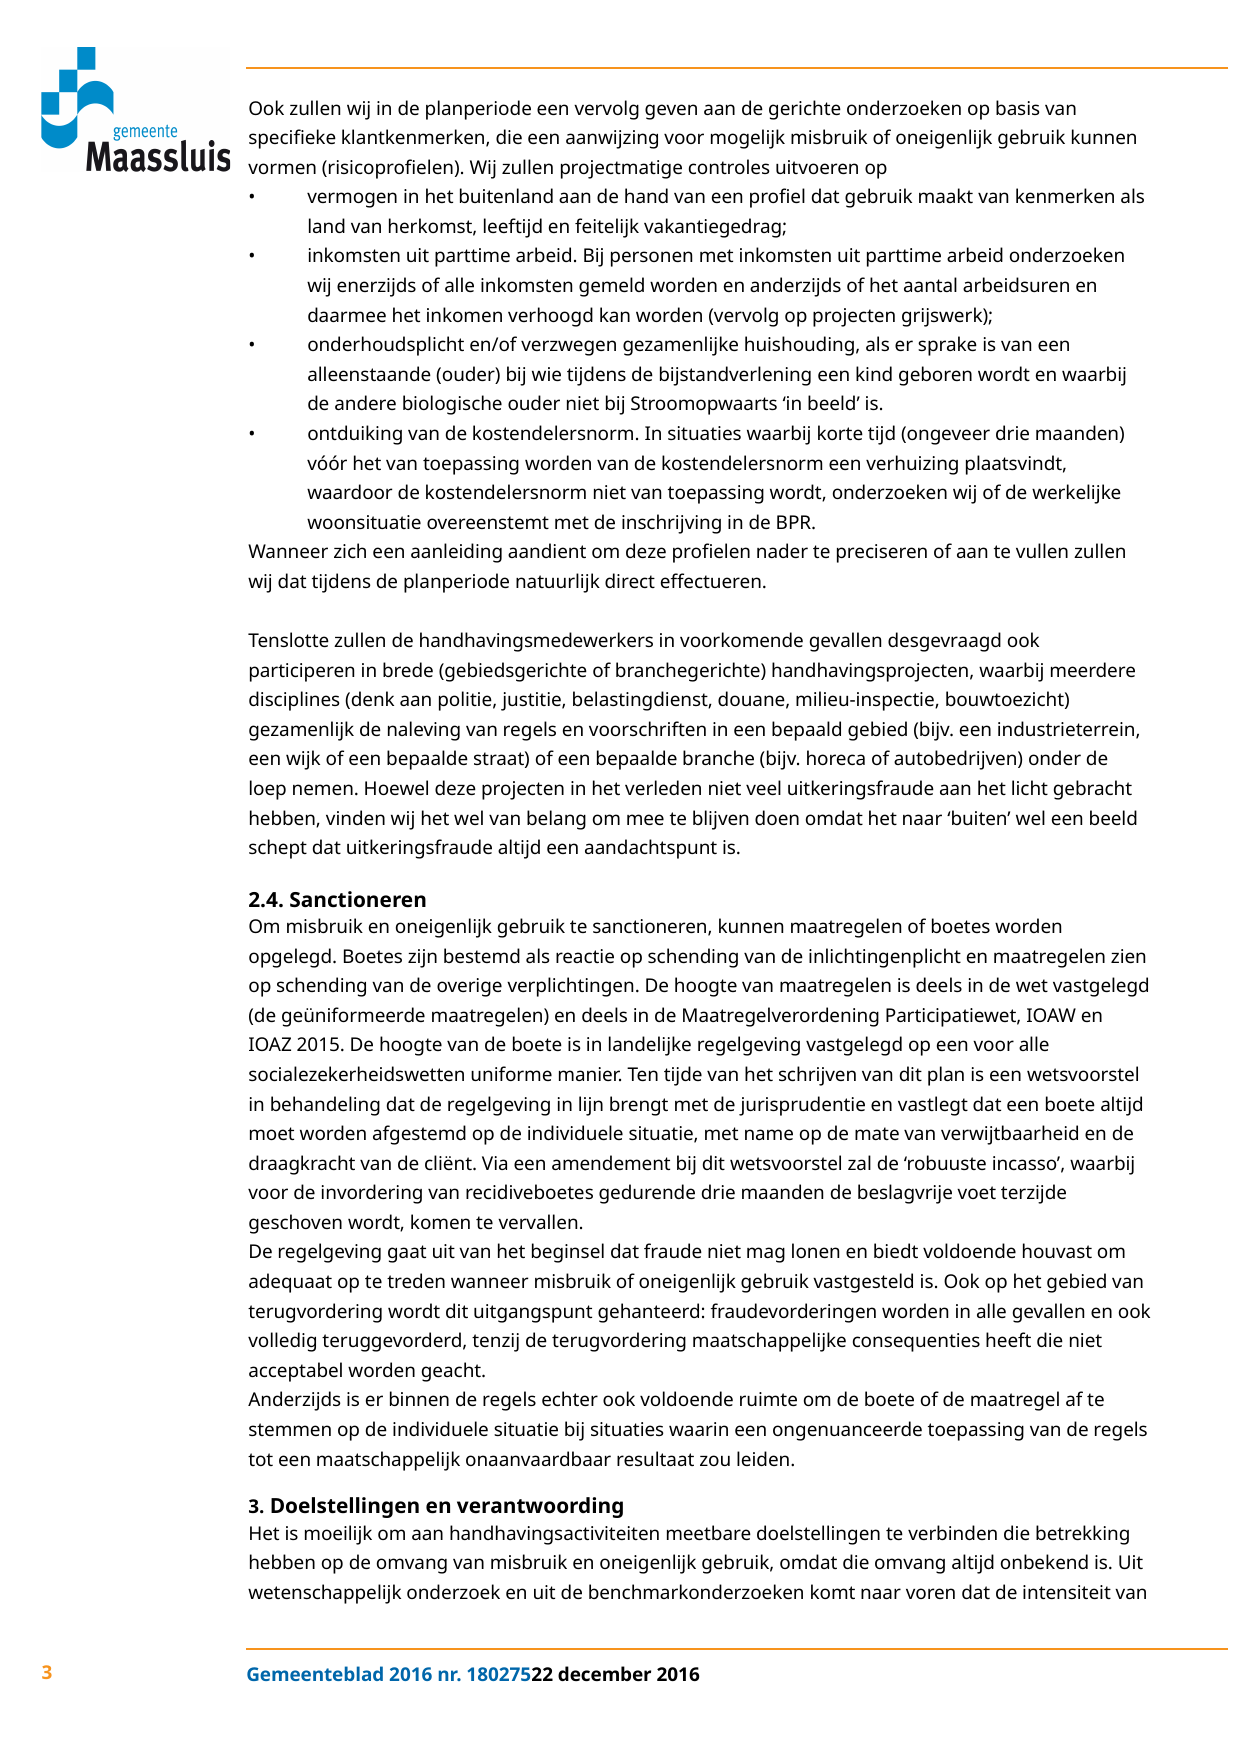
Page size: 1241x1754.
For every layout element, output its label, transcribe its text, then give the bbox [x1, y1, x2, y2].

list inkomsten uit parttime arbeid. Bij personen met inkomsten uit parttime arbeid onderzoeken wij enerzijds of alle inkomsten gemeld worden en anderzijds of het aantal arbeidsuren en daarmee het inkomen verhoogd kan worden (vervolg op projecten grijswerk); [248, 243, 1152, 328]
picture [41, 47, 231, 172]
text Om misbruik en oneigenlijk gebruik te sanctioneren, kunnen maatregelen of boetes worden opgelegd. Boetes zijn bestemd als reactie op schending van de inlichtingenplicht en maatregelen zien op schending van de overige verplichtingen. De hoogte van maatregelen is deels in de wet vastgelegd (de geüniformeerde maatregelen) en deels in de Maatregelverordening Participatiewet, IOAW en IOAZ 2015. De hoogte van de boete is in landelijke regelgeving vastgelegd op een voor alle socialezekerheidswetten uniforme manier. Ten tijde van het schrijven van dit plan is een wetsvoorstel in behandeling dat de regelgeving in lijn brengt met de jurisprudentie en vastlegt dat een boete altijd moet worden afgestemd op de individuele situatie, met name op de mate van verwijtbaarheid en de draagkracht van de cliënt. Via een amendement bij dit wetsvoorstel zal de ‘robuuste incasso’, waarbij voor de invordering van recidiveboetes gedurende drie maanden de beslagvrije voet terzijde geschoven wordt, komen te vervallen. [248, 913, 1152, 1235]
list vermogen in het buitenland aan de hand van een profiel dat gebruik maakt van kenmerken als land van herkomst, leeftijd en feitelijk vakantiegedrag; [248, 183, 1152, 239]
text Tenslotte zullen de handhavingsmedewerkers in voorkomende gevallen desgevraagd ook participeren in brede (gebiedsgerichte of branchegerichte) handhavingsprojecten, waarbij meerdere disciplines (denk aan politie, justitie, belastingdienst, douane, milieu-inspectie, bouwtoezicht) gezamenlijk de naleving van regels en voorschriften in een bepaald gebied (bijv. een industrieterrein, een wijk of een bepaalde straat) of een bepaalde branche (bijv. horeca of autobedrijven) onder de loep nemen. Hoewel deze projecten in het verleden niet veel uitkeringsfraude aan het licht gebracht hebben, vinden wij het wel van belang om mee te blijven doen omdat het naar ‘buiten’ wel een beeld schept dat uitkeringsfraude altijd een aandachtspunt is. [248, 627, 1152, 860]
text Ook zullen wij in de planperiode een vervolg geven aan de gerichte onderzoeken op basis van specifieke klantkenmerken, die een aanwijzing voor mogelijk misbruik of oneigenlijk gebruik kunnen vormen (risicoprofielen). Wij zullen projectmatige controles uitvoeren op [248, 95, 1152, 180]
picture [41, 47, 77, 92]
text De regelgeving gaat uit van het beginsel dat fraude niet mag lonen en biedt voldoende houvast om adequaat op te treden wanneer misbruik of oneigenlijk gebruik vastgesteld is. Ook op het gebied van terugvordering wordt dit uitgangspunt gehanteerd: fraudevorderingen worden in alle gevallen en ook volledig teruggevorderd, tenzij de terugvordering maatschappelijke consequenties heeft die niet acceptabel worden geacht. [248, 1239, 1152, 1383]
list ontduiking van de kostendelersnorm. In situaties waarbij korte tijd (ongeveer drie maanden) vóór het van toepassing worden van de kostendelersnorm een verhuizing plaatsvindt, waardoor de kostendelersnorm niet van toepassing wordt, onderzoeken wij of de werkelijke woonsituatie overeenstemt met de inschrijving in de BPR. [248, 420, 1152, 535]
text Wanneer zich een aanleiding aandient om deze profielen nader te preciseren of aan te vullen zullen wij dat tijdens de planperiode natuurlijk direct effectueren. [248, 538, 1152, 594]
list onderhoudsplicht en/of verzwegen gezamenlijke huishouding, als er sprake is van een alleenstaande (ouder) bij wie tijdens de bijstandverlening een kind geboren wordt en waarbij de andere biologische ouder niet bij Stroomopwaarts ‘in beeld’ is. [248, 331, 1152, 416]
text 3. Doelstellingen en verantwoording [248, 1491, 1152, 1520]
text Anderzijds is er binnen de regels echter ook voldoende ruimte om de boete of de maatregel af te stemmen op de individuele situatie bij situaties waarin een ongenuanceerde toepassing van de regels tot een maatschappelijk onaanvaardbaar resultaat zou leiden. [248, 1387, 1152, 1471]
text 2.4. Sanctioneren [248, 885, 1152, 913]
text Het is moeilijk om aan handhavingsactiviteiten meetbare doelstellingen te verbinden die betrekking hebben op de omvang van misbruik en oneigenlijk gebruik, omdat die omvang altijd onbekend is. Uit wetenschappelijk onderzoek en uit de benchmarkonderzoeken komt naar voren dat de intensiteit van [248, 1520, 1152, 1605]
